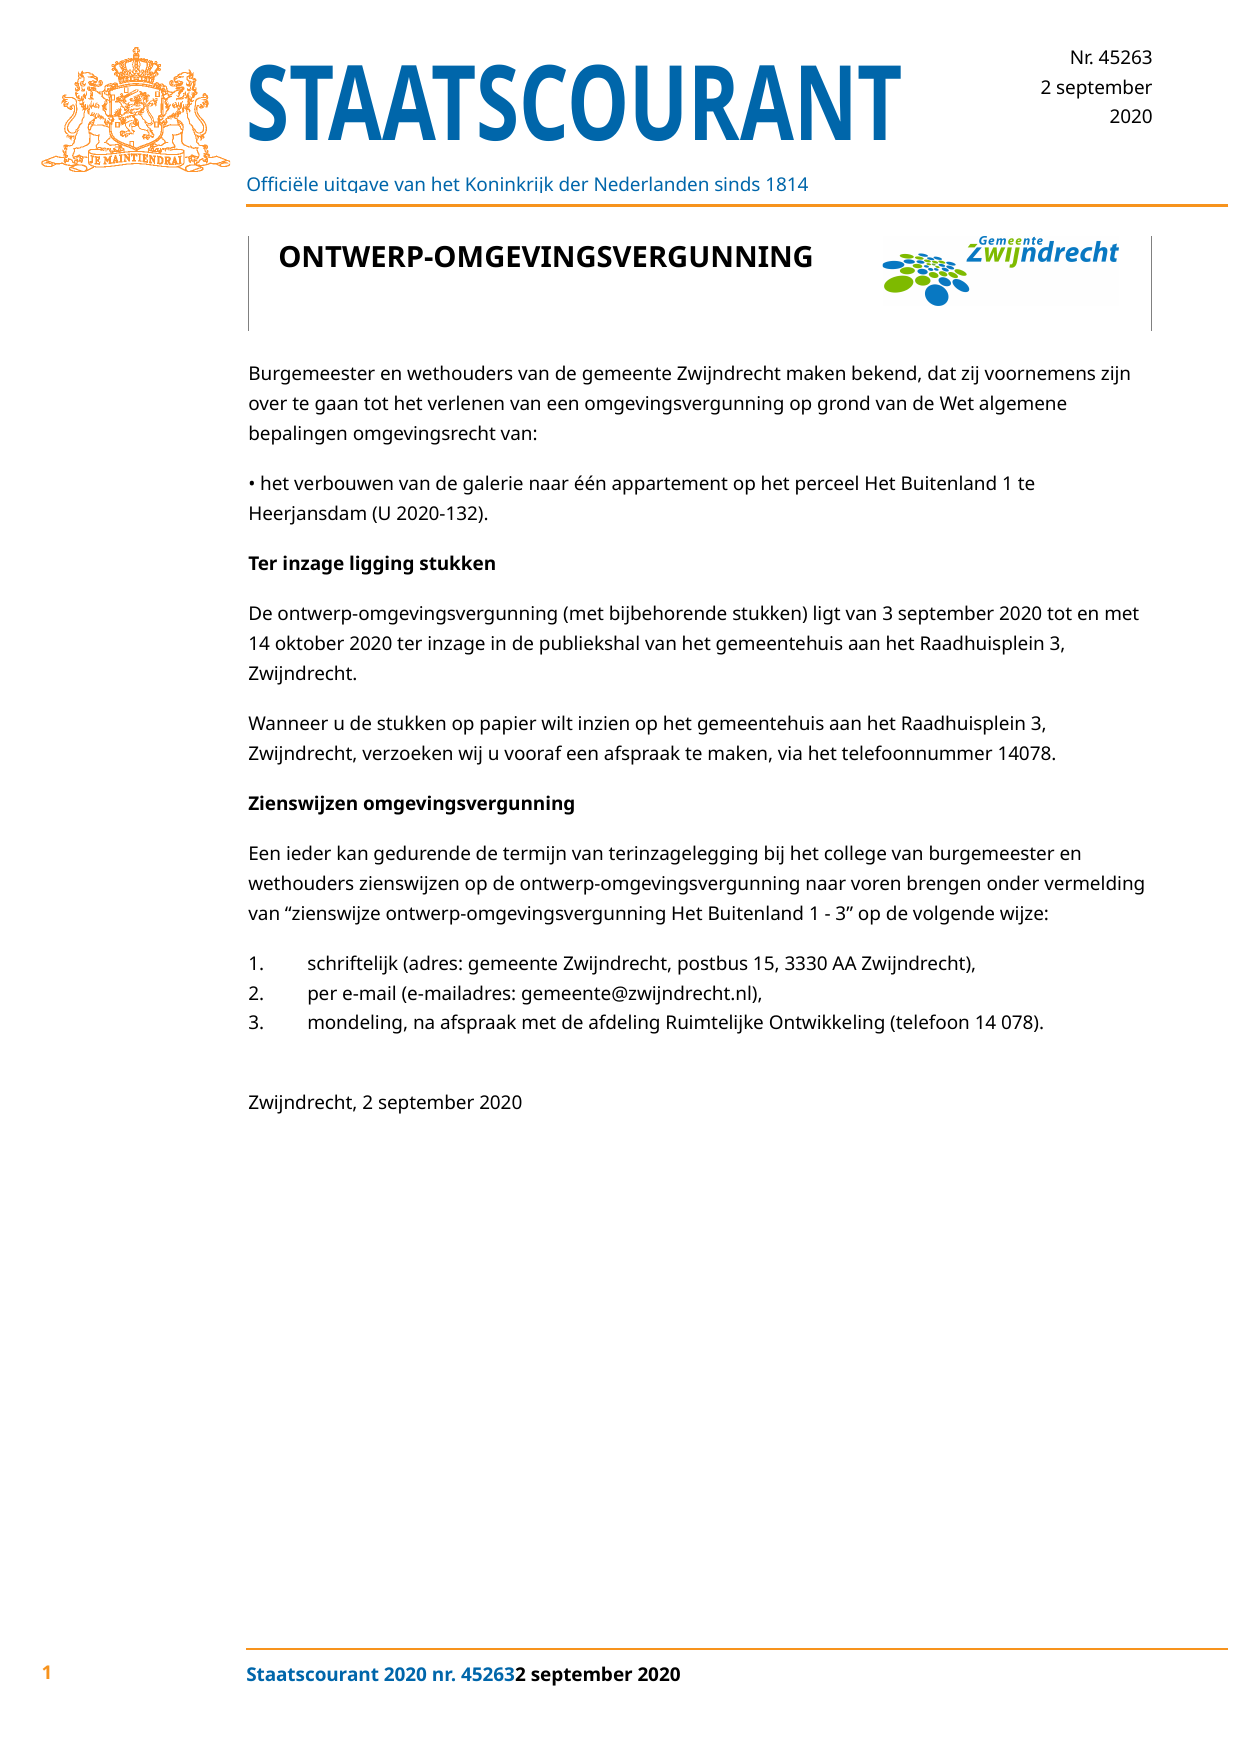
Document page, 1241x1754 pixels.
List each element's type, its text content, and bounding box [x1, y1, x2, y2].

text Zienswijzen omgevingsvergunning [248, 790, 1152, 816]
table_header [850, 236, 1151, 331]
text Zwijndrecht, 2 september 2020 [248, 1089, 1152, 1115]
text De ontwerp-omgevingsvergunning (met bijbehorende stukken) ligt van 3 september 2020 tot en met 14 oktober 2020 ter inzage in de publiekshal van het gemeentehuis aan het Raadhuisplein 3, Zwijndrecht. [248, 601, 1152, 685]
table_header ONTWERP-OMGEVINGSVERGUNNING [249, 236, 850, 331]
text Burgemeester en wethouders van de gemeente Zwijndrecht maken bekend, dat zij voornemens zijn over te gaan tot het verlenen van een omgevingsvergunning op grond van de Wet algemene bepalingen omgevingsrecht van: [248, 361, 1152, 445]
text Een ieder kan gedurende de termijn van terinzagelegging bij het college van burgemeester en wethouders zienswijzen op de ontwerp-omgevingsvergunning naar voren brengen onder vermelding van “zienswijze ontwerp-omgevingsvergunning Het Buitenland 1 - 3” op de volgende wijze: [248, 841, 1152, 925]
text • het verbouwen van de galerie naar één appartement op het perceel Het Buitenland 1 te Heerjansdam (U 2020-132). [248, 470, 1152, 525]
text Wanneer u de stukken op papier wilt inzien op het gemeentehuis aan het Raadhuisplein 3, Zwijndrecht, verzoeken wij u vooraf een afspraak te maken, via het telefoonnummer 14078. [248, 710, 1152, 765]
list schriftelijk (adres: gemeente Zwijndrecht, postbus 15, 3330 AA Zwijndrecht), [248, 950, 1152, 976]
list mondeling, na afspraak met de afdeling Ruimtelijke Ontwikkeling (telefoon 14 078). [248, 1009, 1152, 1035]
picture [882, 236, 1119, 306]
text Ter inzage ligging stukken [248, 550, 1152, 576]
picture [41, 47, 231, 172]
list per e-mail (e-mailadres: gemeente@zwijndrecht.nl), [248, 980, 1152, 1005]
